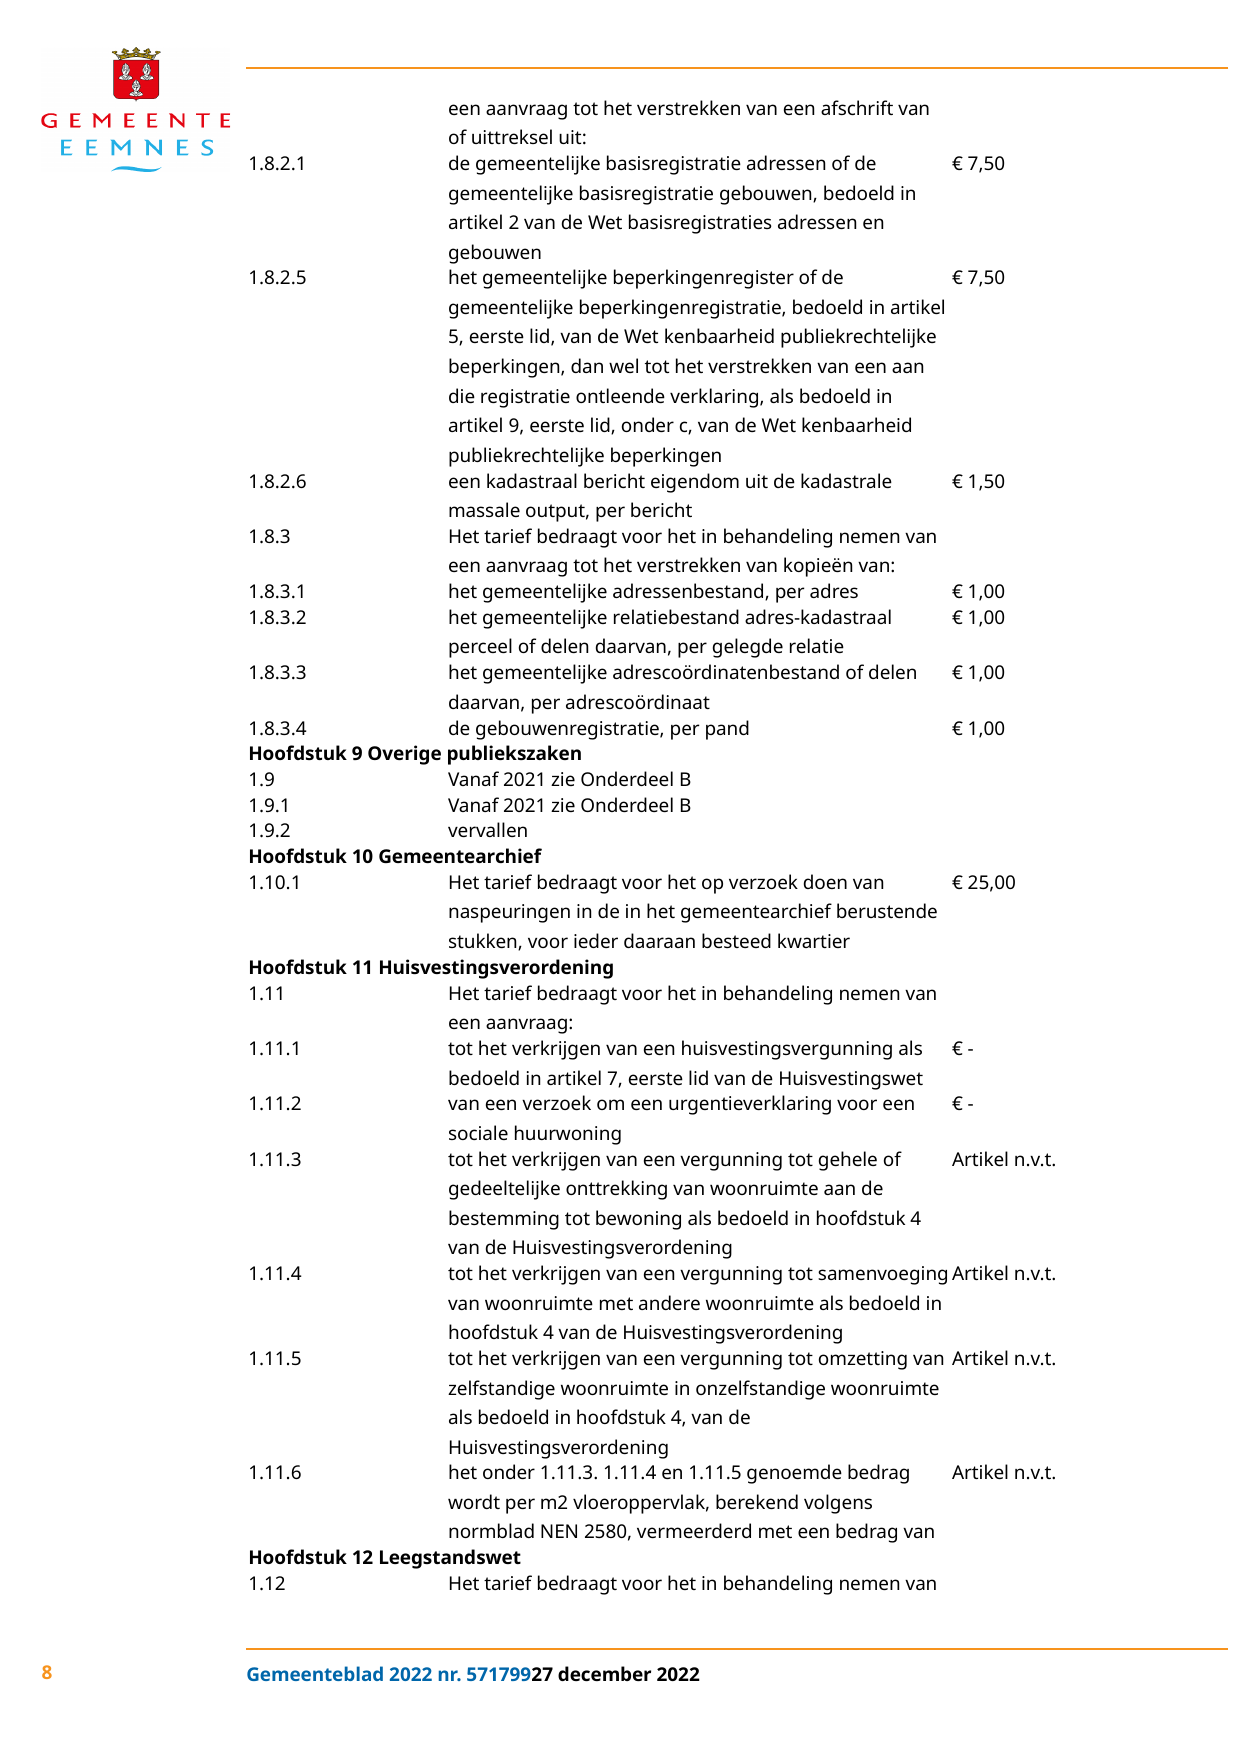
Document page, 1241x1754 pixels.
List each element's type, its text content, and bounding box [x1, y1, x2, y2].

table_cell Hoofdstuk 9 Overige publiekszaken [248, 741, 952, 766]
table_cell van een verzoek om een urgentieverklaring voor een sociale huurwoning [448, 1090, 952, 1146]
table_cell Artikel n.v.t. [952, 1460, 1152, 1544]
table_cell 1.8.2.6 [248, 468, 448, 523]
table_cell 1.11 [248, 980, 448, 1035]
table_cell Artikel n.v.t. [952, 1146, 1152, 1260]
table_cell [952, 1545, 1152, 1570]
table_cell [952, 954, 1152, 980]
table_cell € 25,00 [952, 869, 1152, 954]
table_cell 1.8.2.1 [248, 150, 448, 264]
table_cell [952, 818, 1152, 843]
table_cell € 1,00 [952, 579, 1152, 604]
table_cell 1.8.3 [248, 523, 448, 578]
table_cell € 1,50 [952, 468, 1152, 523]
table_cell € - [952, 1090, 1152, 1146]
table_cell het gemeentelijke beperkingenregister of de gemeentelijke beperkingenregistratie, bedoeld in artikel 5, eerste lid, van de Wet kenbaarheid publiekrechtelijke beperkingen, dan wel tot het verstrekken van een aan die registratie ontleende verklaring, als bedoeld in artikel 9, eerste lid, onder c, van de Wet kenbaarheid publiekrechtelijke beperkingen [448, 265, 952, 468]
table_cell [248, 95, 448, 150]
table_cell 1.9.1 [248, 792, 448, 818]
table_cell 1.9.2 [248, 818, 448, 843]
picture [41, 47, 231, 172]
table_cell [952, 95, 1152, 150]
table_cell 1.9 [248, 766, 448, 792]
table_cell het onder 1.11.3. 1.11.4 en 1.11.5 genoemde bedrag wordt per m2 vloeroppervlak, berekend volgens normblad NEN 2580, vermeerderd met een bedrag van [448, 1460, 952, 1544]
table_cell [952, 844, 1152, 869]
table_cell Hoofdstuk 12 Leegstandswet [248, 1545, 952, 1570]
table_cell 1.12 [248, 1570, 448, 1596]
table_cell 1.8.3.2 [248, 604, 448, 659]
table_cell 1.8.2.5 [248, 265, 448, 468]
table_cell 1.8.3.3 [248, 660, 448, 715]
table_cell het gemeentelijke adressenbestand, per adres [448, 579, 952, 604]
table_cell € - [952, 1035, 1152, 1090]
table_cell [952, 1570, 1152, 1596]
table_cell het gemeentelijke adrescoördinatenbestand of delen daarvan, per adrescoördinaat [448, 660, 952, 715]
table_cell 1.8.3.4 [248, 715, 448, 741]
table_cell de gemeentelijke basisregistratie adressen of de gemeentelijke basisregistratie gebouwen, bedoeld in artikel 2 van de Wet basisregistraties adressen en gebouwen [448, 150, 952, 264]
table_cell 1.11.5 [248, 1345, 448, 1459]
table_cell [952, 766, 1152, 792]
table_cell € 7,50 [952, 150, 1152, 264]
table_cell tot het verkrijgen van een vergunning tot samenvoeging van woonruimte met andere woonruimte als bedoeld in hoofdstuk 4 van de Huisvestingsverordening [448, 1260, 952, 1345]
table_cell een kadastraal bericht eigendom uit de kadastrale massale output, per bericht [448, 468, 952, 523]
table_cell vervallen [448, 818, 952, 843]
table_cell Het tarief bedraagt voor het in behandeling nemen van een aanvraag: [448, 980, 952, 1035]
table_cell 1.11.4 [248, 1260, 448, 1345]
table_cell de gebouwenregistratie, per pand [448, 715, 952, 741]
table_cell 1.11.3 [248, 1146, 448, 1260]
table_cell tot het verkrijgen van een huisvestingsvergunning als bedoeld in artikel 7, eerste lid van de Huisvestingswet [448, 1035, 952, 1090]
table_cell Vanaf 2021 zie Onderdeel B [448, 766, 952, 792]
table_cell [952, 741, 1152, 766]
table_cell € 7,50 [952, 265, 1152, 468]
table_cell Het tarief bedraagt voor het op verzoek doen van naspeuringen in de in het gemeentearchief berustende stukken, voor ieder daaraan besteed kwartier [448, 869, 952, 954]
table_cell een aanvraag tot het verstrekken van een afschrift van of uittreksel uit: [448, 95, 952, 150]
table_cell Het tarief bedraagt voor het in behandeling nemen van een aanvraag tot het verstrekken van kopieën van: [448, 523, 952, 578]
table_cell 1.11.1 [248, 1035, 448, 1090]
table_cell [952, 792, 1152, 818]
table_cell [952, 523, 1152, 578]
table_cell Vanaf 2021 zie Onderdeel B [448, 792, 952, 818]
table_cell Artikel n.v.t. [952, 1260, 1152, 1345]
table_cell 1.11.6 [248, 1460, 448, 1544]
table_cell Hoofdstuk 10 Gemeentearchief [248, 844, 952, 869]
table_cell Hoofdstuk 11 Huisvestingsverordening [248, 954, 952, 980]
table_cell [952, 980, 1152, 1035]
table_cell het gemeentelijke relatiebestand adres-kadastraal perceel of delen daarvan, per gelegde relatie [448, 604, 952, 659]
table_cell € 1,00 [952, 660, 1152, 715]
table_cell Het tarief bedraagt voor het in behandeling nemen van [448, 1570, 952, 1596]
table_cell Artikel n.v.t. [952, 1345, 1152, 1459]
table_cell tot het verkrijgen van een vergunning tot gehele of gedeeltelijke onttrekking van woonruimte aan de bestemming tot bewoning als bedoeld in hoofdstuk 4 van de Huisvestingsverordening [448, 1146, 952, 1260]
table_cell 1.10.1 [248, 869, 448, 954]
table_cell € 1,00 [952, 715, 1152, 741]
table_cell 1.8.3.1 [248, 579, 448, 604]
table_cell € 1,00 [952, 604, 1152, 659]
table_cell 1.11.2 [248, 1090, 448, 1146]
table_cell tot het verkrijgen van een vergunning tot omzetting van zelfstandige woonruimte in onzelfstandige woonruimte als bedoeld in hoofdstuk 4, van de Huisvestingsverordening [448, 1345, 952, 1459]
